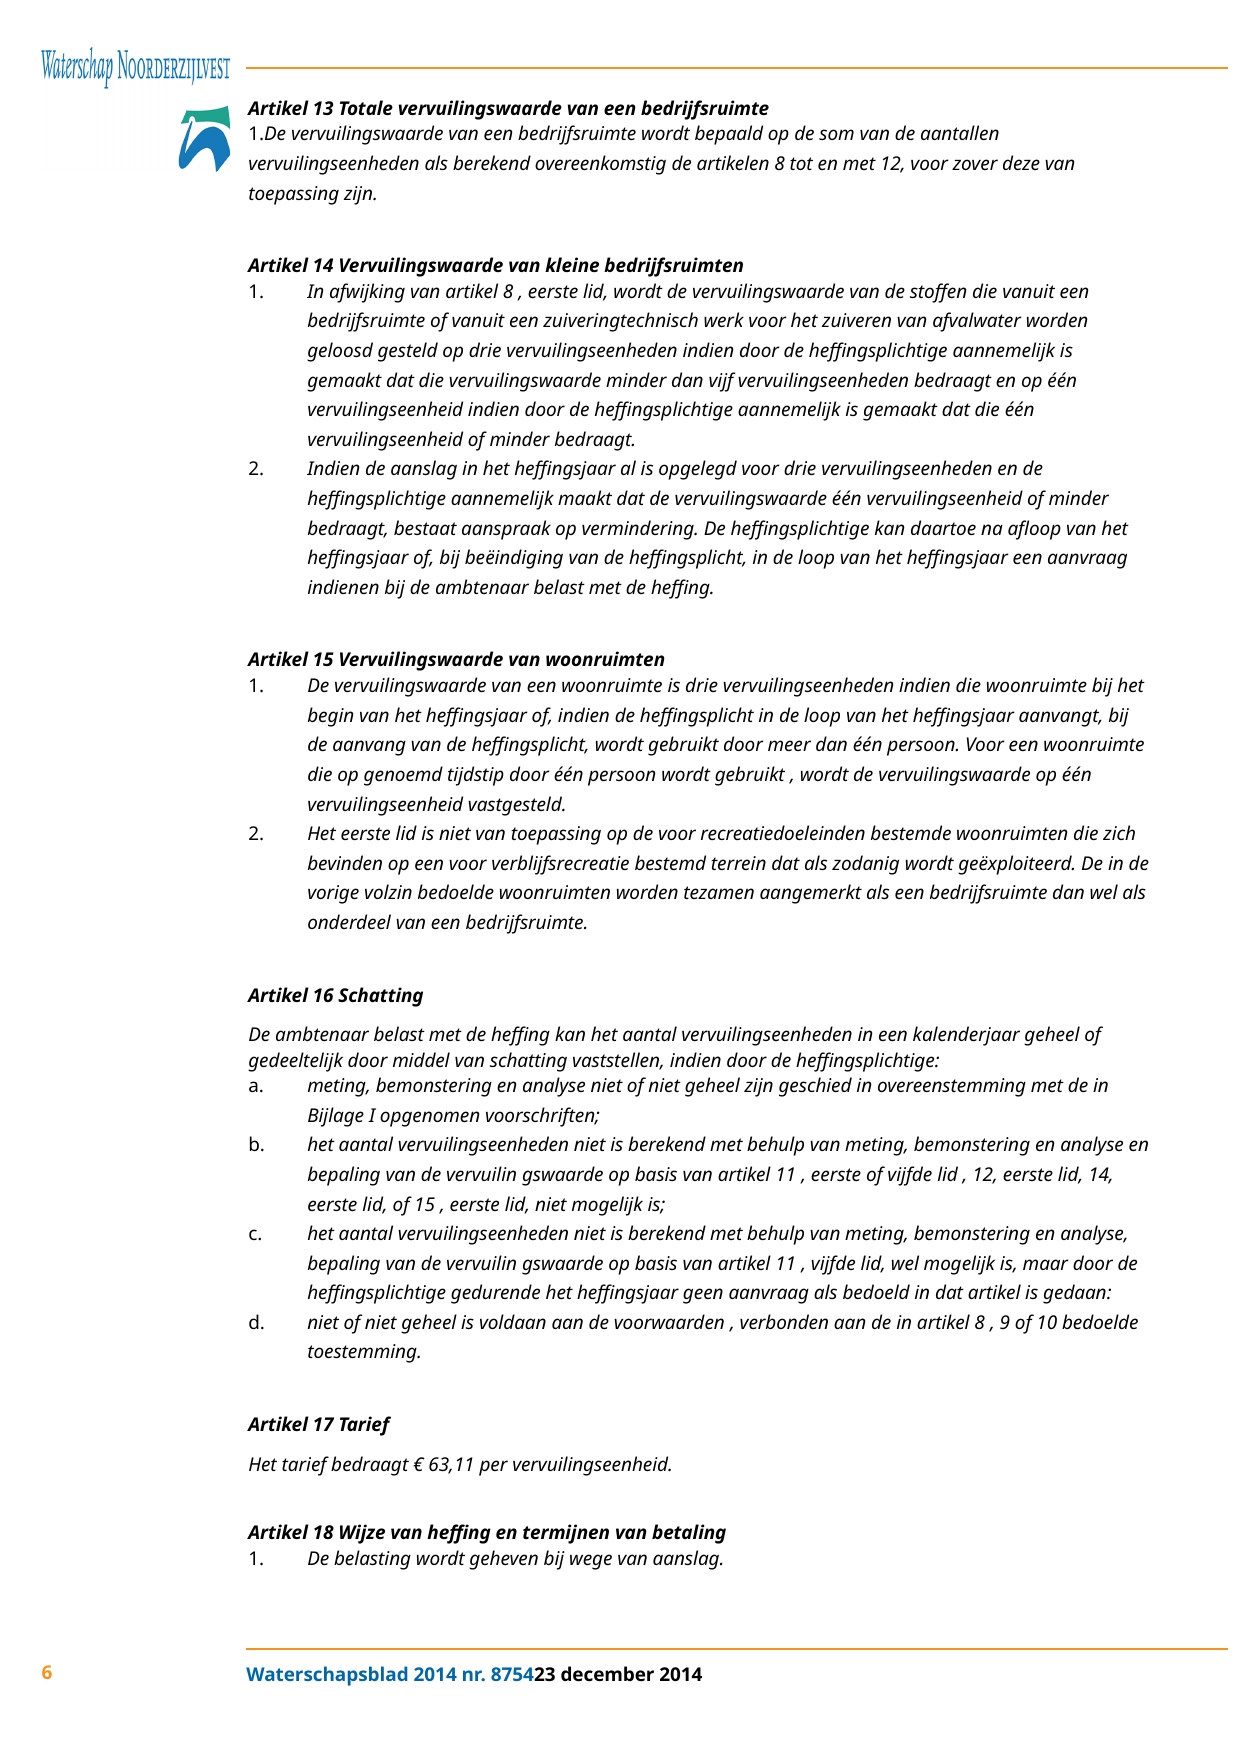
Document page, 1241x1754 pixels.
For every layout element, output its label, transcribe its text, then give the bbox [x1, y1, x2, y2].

text Artikel 15 Vervuilingswaarde van woonruimten [248, 647, 1152, 672]
list De belasting wordt geheven bij wege van aanslag. [248, 1545, 1152, 1571]
text Artikel 13 Totale vervuilingswaarde van een bedrijfsruimte [248, 95, 1152, 121]
list De vervuilingswaarde van een woonruimte is drie vervuilingseenheden indien die woonruimte bij het begin van het heffingsjaar of, indien de heffingsplicht in de loop van het heffingsjaar aanvangt, bij de aanvang van de heffingsplicht, wordt gebruikt door meer dan één persoon. Voor een woonruimte die op genoemd tijdstip door één persoon wordt gebruikt , wordt de vervuilingswaarde op één vervuilingseenheid vastgesteld. [248, 672, 1152, 816]
text Artikel 16 Schatting [248, 982, 1152, 1007]
list Indien de aanslag in het heffingsjaar al is opgelegd voor drie vervuilingseenheden en de heffingsplichtige aannemelijk maakt dat de vervuilingswaarde één vervuilingseenheid of minder bedraagt, bestaat aanspraak op vermindering. De heffingsplichtige kan daartoe na afloop van het heffingsjaar of, bij beëindiging van de heffingsplicht, in de loop van het heffingsjaar een aanvraag indienen bij de ambtenaar belast met de heffing. [248, 456, 1152, 600]
text De ambtenaar belast met de heffing kan het aantal vervuilingseenheden in een kalenderjaar geheel of gedeeltelijk door middel van schatting vaststellen, indien door de heffingsplichtige: [248, 1021, 1152, 1072]
text Artikel 17 Tarief [248, 1411, 1152, 1437]
text 1.De vervuilingswaarde van een bedrijfsruimte wordt bepaald op de som van de aantallen vervuilingseenheden als berekend overeenkomstig de artikelen 8 tot en met 12, voor zover deze van toepassing zijn. [248, 121, 1152, 205]
list In afwijking van artikel 8 , eerste lid, wordt de vervuilingswaarde van de stoffen die vanuit een bedrijfsruimte of vanuit een zuiveringtechnisch werk voor het zuiveren van afvalwater worden geloosd gesteld op drie vervuilingseenheden indien door de heffingsplichtige aannemelijk is gemaakt dat die vervuilingswaarde minder dan vijf vervuilingseenheden bedraagt en op één vervuilingseenheid indien door de heffingsplichtige aannemelijk is gemaakt dat die één vervuilingseenheid of minder bedraagt. [248, 278, 1152, 452]
list het aantal vervuilingseenheden niet is berekend met behulp van meting, bemonstering en analyse en bepaling van de vervuilin gswaarde op basis van artikel 11 , eerste of vijfde lid , 12, eerste lid, 14, eerste lid, of 15 , eerste lid, niet mogelijk is; [248, 1132, 1152, 1217]
picture [41, 47, 231, 172]
text Het tarief bedraagt € 63,11 per vervuilingseenheid. [248, 1451, 1152, 1476]
list Het eerste lid is niet van toepassing op de voor recreatiedoeleinden bestemde woonruimten die zich bevinden op een voor verblijfsrecreatie bestemd terrein dat als zodanig wordt geëxploiteerd. De in de vorige volzin bedoelde woonruimten worden tezamen aangemerkt als een bedrijfsruimte dan wel als onderdeel van een bedrijfsruimte. [248, 820, 1152, 935]
list niet of niet geheel is voldaan aan de voorwaarden , verbonden aan de in artikel 8 , 9 of 10 bedoelde toestemming. [248, 1309, 1152, 1364]
text Artikel 14 Vervuilingswaarde van kleine bedrijfsruimten [248, 252, 1152, 278]
list het aantal vervuilingseenheden niet is berekend met behulp van meting, bemonstering en analyse, bepaling van de vervuilin gswaarde op basis van artikel 11 , vijfde lid, wel mogelijk is, maar door de heffingsplichtige gedurende het heffingsjaar geen aanvraag als bedoeld in dat artikel is gedaan: [248, 1220, 1152, 1305]
list meting, bemonstering en analyse niet of niet geheel zijn geschied in overeenstemming met de in Bijlage I opgenomen voorschriften; [248, 1072, 1152, 1128]
text Artikel 18 Wijze van heffing en termijnen van betaling [248, 1519, 1152, 1545]
